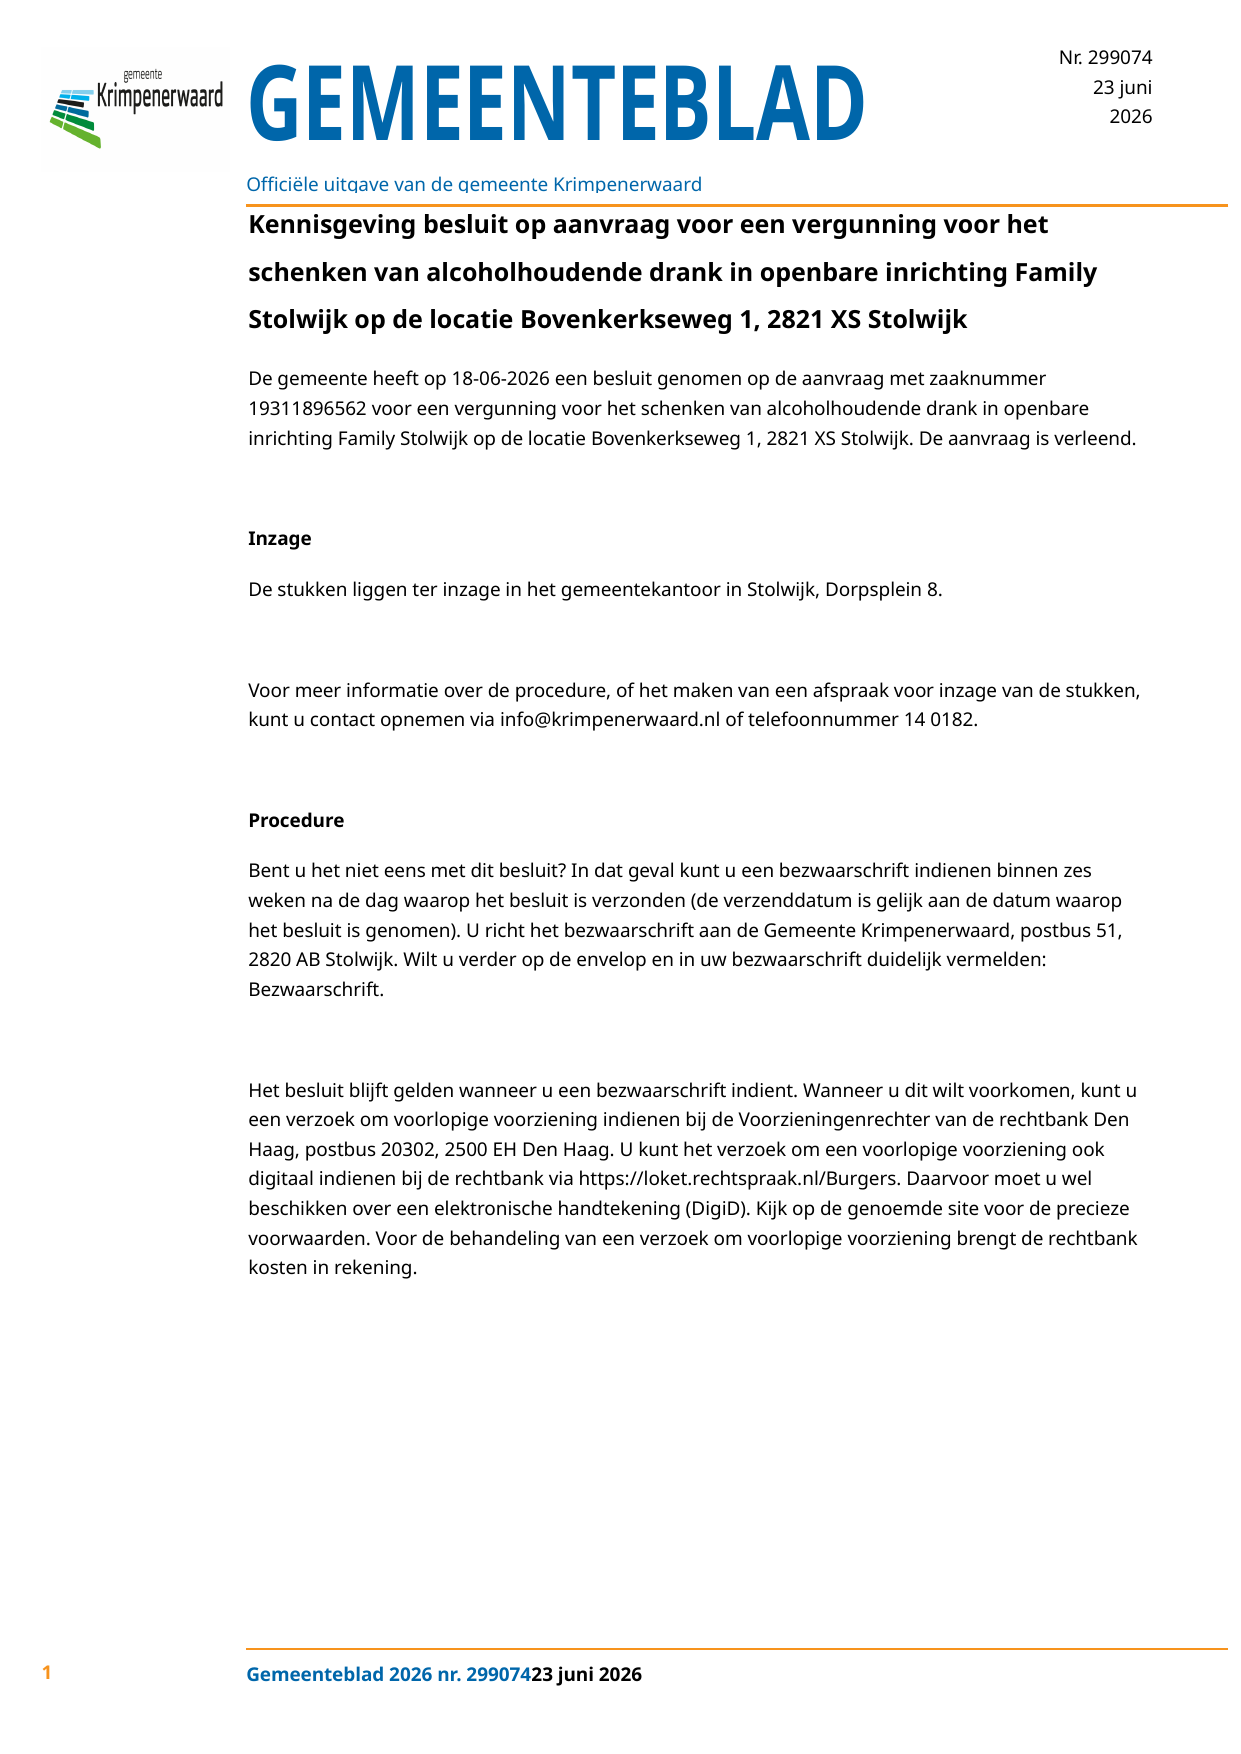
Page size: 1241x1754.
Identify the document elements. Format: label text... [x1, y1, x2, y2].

text Procedure [248, 807, 1152, 833]
text Het besluit blijft gelden wanneer u een bezwaarschrift indient. Wanneer u dit wilt voorkomen, kunt u een verzoek om voorlopige voorziening indienen bij de Voorzieningenrechter van de rechtbank Den Haag, postbus 20302, 2500 EH Den Haag. U kunt het verzoek om een voorlopige voorziening ook digitaal indienen bij de rechtbank via https://loket.rechtspraak.nl/Burgers. Daarvoor moet u wel beschikken over een elektronische handtekening (DigiD). Kijk op de genoemde site voor de precieze voorwaarden. Voor de behandeling van een verzoek om voorlopige voorziening brengt de rechtbank kosten in rekening. [248, 1077, 1152, 1280]
picture [41, 47, 231, 172]
text Kennisgeving besluit op aanvraag voor een vergunning voor het schenken van alcoholhoudende drank in openbare inrichting Family Stolwijk op de locatie Bovenkerkseweg 1, 2821 XS Stolwijk [248, 207, 1152, 336]
text Bent u het niet eens met dit besluit? In dat geval kunt u een bezwaarschrift indienen binnen zes weken na de dag waarop het besluit is verzonden (de verzenddatum is gelijk aan de datum waarop het besluit is genomen). U richt het bezwaarschrift aan de Gemeente Krimpenerwaard, postbus 51, 2820 AB Stolwijk. Wilt u verder op de envelop en in uw bezwaarschrift duidelijk vermelden: Bezwaarschrift. [248, 858, 1152, 1002]
text Voor meer informatie over de procedure, of het maken van een afspraak voor inzage van de stukken, kunt u contact opnemen via info@krimpenerwaard.nl of telefoonnummer 14 0182. [248, 677, 1152, 732]
text Inzage [248, 526, 1152, 551]
text De stukken liggen ter inzage in het gemeentekantoor in Stolwijk, Dorpsplein 8. [248, 576, 1152, 602]
text De gemeente heeft op 18-06-2026 een besluit genomen op de aanvraag met zaaknummer 19311896562 voor een vergunning voor het schenken van alcoholhoudende drank in openbare inrichting Family Stolwijk op de locatie Bovenkerkseweg 1, 2821 XS Stolwijk. De aanvraag is verleend. [248, 366, 1152, 450]
